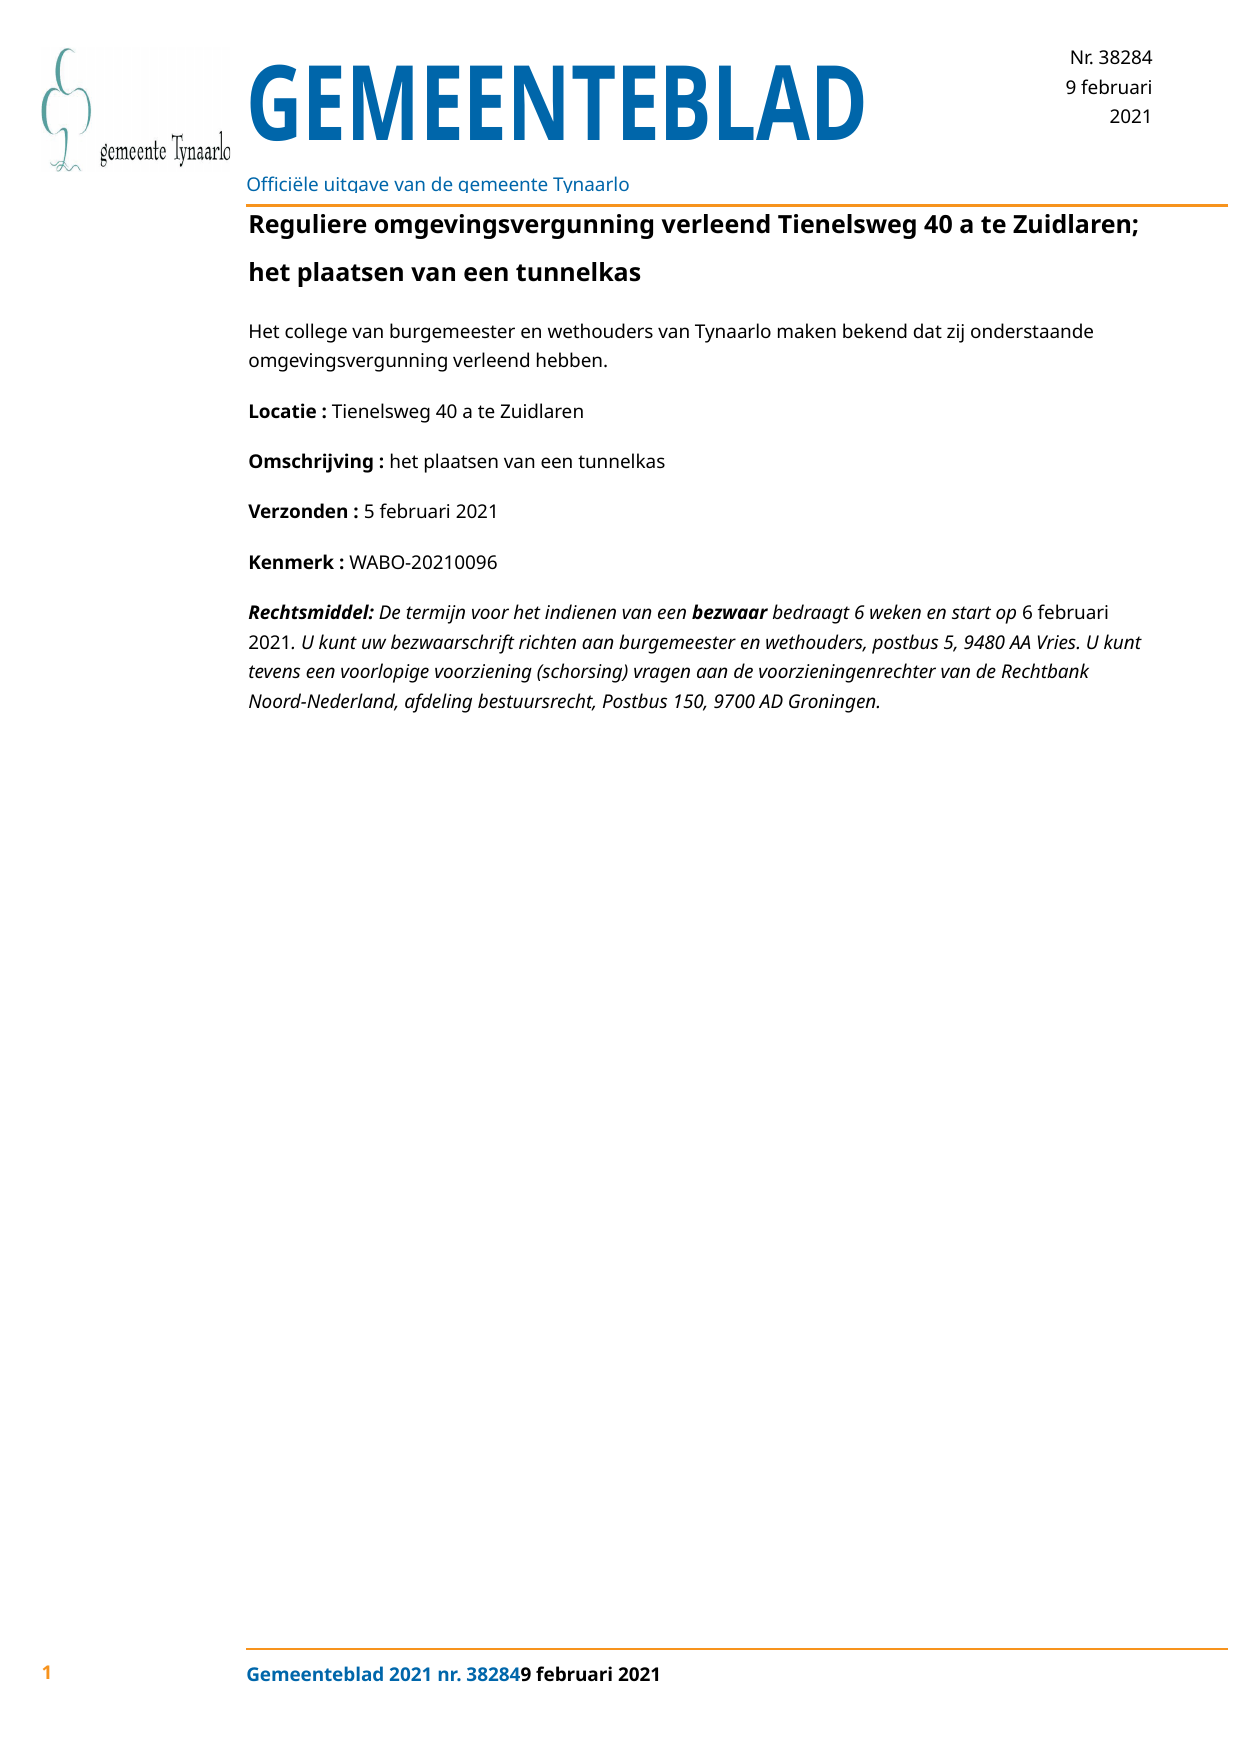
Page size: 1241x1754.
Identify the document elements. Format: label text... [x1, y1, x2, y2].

text Omschrijving : het plaatsen van een tunnelkas [248, 448, 1152, 474]
text Verzonden : 5 februari 2021 [248, 499, 1152, 524]
text Locatie : Tienelsweg 40 a te Zuidlaren [248, 398, 1152, 424]
text Kenmerk : WABO-20210096 [248, 549, 1152, 575]
text Reguliere omgevingsvergunning verleend Tienelsweg 40 a te Zuidlaren; het plaatsen van een tunnelkas [248, 207, 1152, 288]
text Het college van burgemeester en wethouders van Tynaarlo maken bekend dat zij onderstaande omgevingsvergunning verleend hebben. [248, 318, 1152, 373]
text Rechtsmiddel: De termijn voor het indienen van een bezwaar bedraagt 6 weken en start op 6 februari 2021. U kunt uw bezwaarschrift richten aan burgemeester en wethouders, postbus 5, 9480 AA Vries. U kunt tevens een voorlopige voorziening (schorsing) vragen aan de voorzieningenrechter van de Rechtbank Noord-Nederland, afdeling bestuursrecht, Postbus 150, 9700 AD Groningen. [248, 599, 1152, 714]
picture [41, 47, 231, 172]
